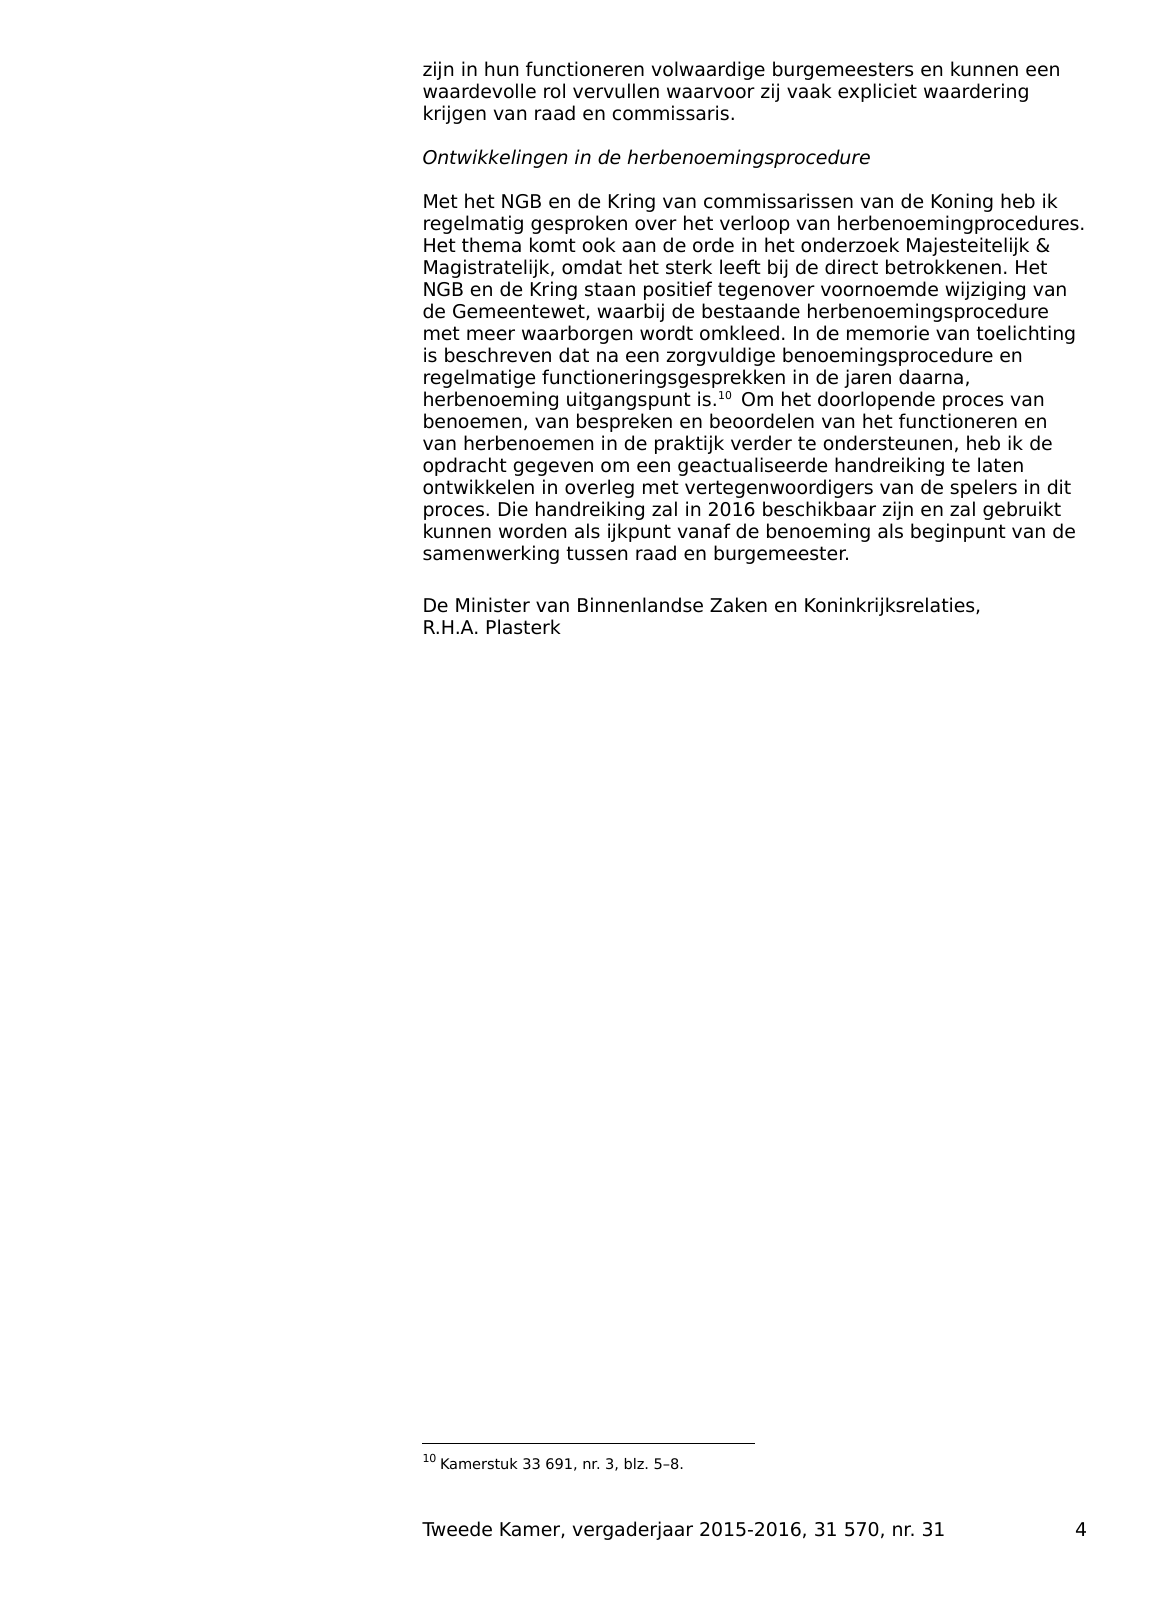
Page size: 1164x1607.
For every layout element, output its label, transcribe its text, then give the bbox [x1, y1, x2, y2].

text Kamerstuk 33 691, nr. 3, blz. 5–8. [422, 1452, 1087, 1474]
text De Minister van Binnenlandse Zaken en Koninkrijksrelaties, R.H.A. Plasterk [422, 595, 1087, 639]
subtitle Ontwikkelingen in de herbenoemingsprocedure [422, 147, 1087, 169]
text zijn in hun functioneren volwaardige burgemeesters en kunnen een waardevolle rol vervullen waarvoor zij vaak expliciet waardering krijgen van raad en commissaris. [422, 59, 1087, 125]
text Met het NGB en de Kring van commissarissen van de Koning heb ik regelmatig gesproken over het verloop van herbenoemingprocedures. Het thema komt ook aan de orde in het onderzoek Majesteitelijk & Magistratelijk, omdat het sterk leeft bij de direct betrokkenen. Het NGB en de Kring staan positief tegenover voornoemde wijziging van de Gemeentewet, waarbij de bestaande herbenoemingsprocedure met meer waarborgen wordt omkleed. In de memorie van toelichting is beschreven dat na een zorgvuldige benoemingsprocedure en regelmatige functioneringsgesprekken in de jaren daarna, herbenoeming uitgangspunt is. Om het doorlopende proces van benoemen, van bespreken en beoordelen van het functioneren en van herbenoemen in de praktijk verder te ondersteunen, heb ik de opdracht gegeven om een geactualiseerde handreiking te laten ontwikkelen in overleg met vertegenwoordigers van de spelers in dit proces. Die handreiking zal in 2016 beschikbaar zijn en zal gebruikt kunnen worden als ijkpunt vanaf de benoeming als beginpunt van de samenwerking tussen raad en burgemeester. [422, 191, 1087, 565]
